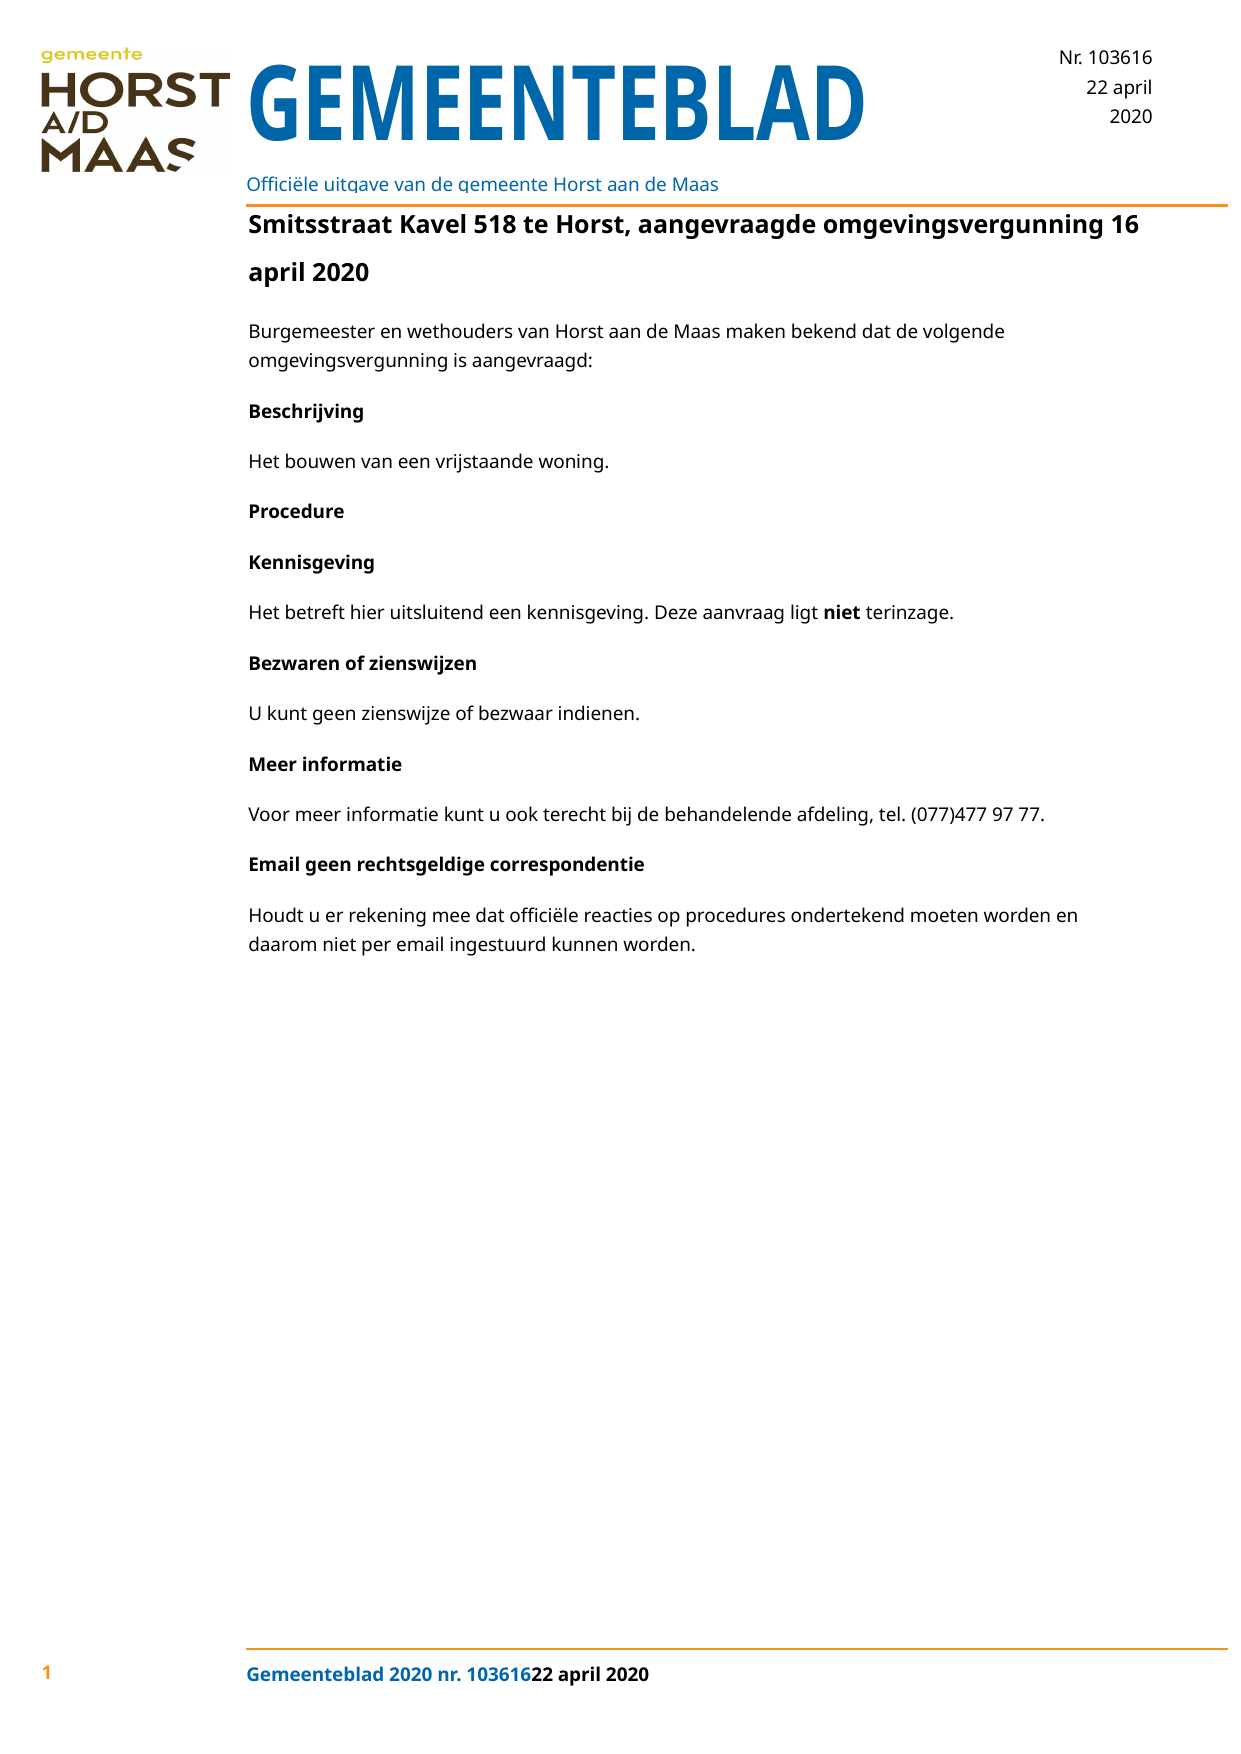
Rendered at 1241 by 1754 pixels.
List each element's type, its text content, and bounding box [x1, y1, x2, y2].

text Het bouwen van een vrijstaande woning. [248, 448, 1152, 474]
text Email geen rechtsgeldige correspondentie [248, 852, 1152, 877]
text Houdt u er rekening mee dat officiële reacties op procedures ondertekend moeten worden en daarom niet per email ingestuurd kunnen worden. [248, 902, 1152, 957]
text Beschrijving [248, 398, 1152, 424]
text U kunt geen zienswijze of bezwaar indienen. [248, 700, 1152, 726]
text Meer informatie [248, 751, 1152, 777]
text Het betreft hier uitsluitend een kennisgeving. Deze aanvraag ligt niet terinzage. [248, 599, 1152, 625]
text Bezwaren of zienswijzen [248, 650, 1152, 676]
text Voor meer informatie kunt u ook terecht bij de behandelende afdeling, tel. (077)477 97 77. [248, 801, 1152, 827]
text Procedure [248, 499, 1152, 524]
picture [41, 47, 231, 172]
text Kennisgeving [248, 549, 1152, 575]
text Smitsstraat Kavel 518 te Horst, aangevraagde omgevingsvergunning 16 april 2020 [248, 207, 1152, 288]
text Burgemeester en wethouders van Horst aan de Maas maken bekend dat de volgende omgevingsvergunning is aangevraagd: [248, 318, 1152, 373]
